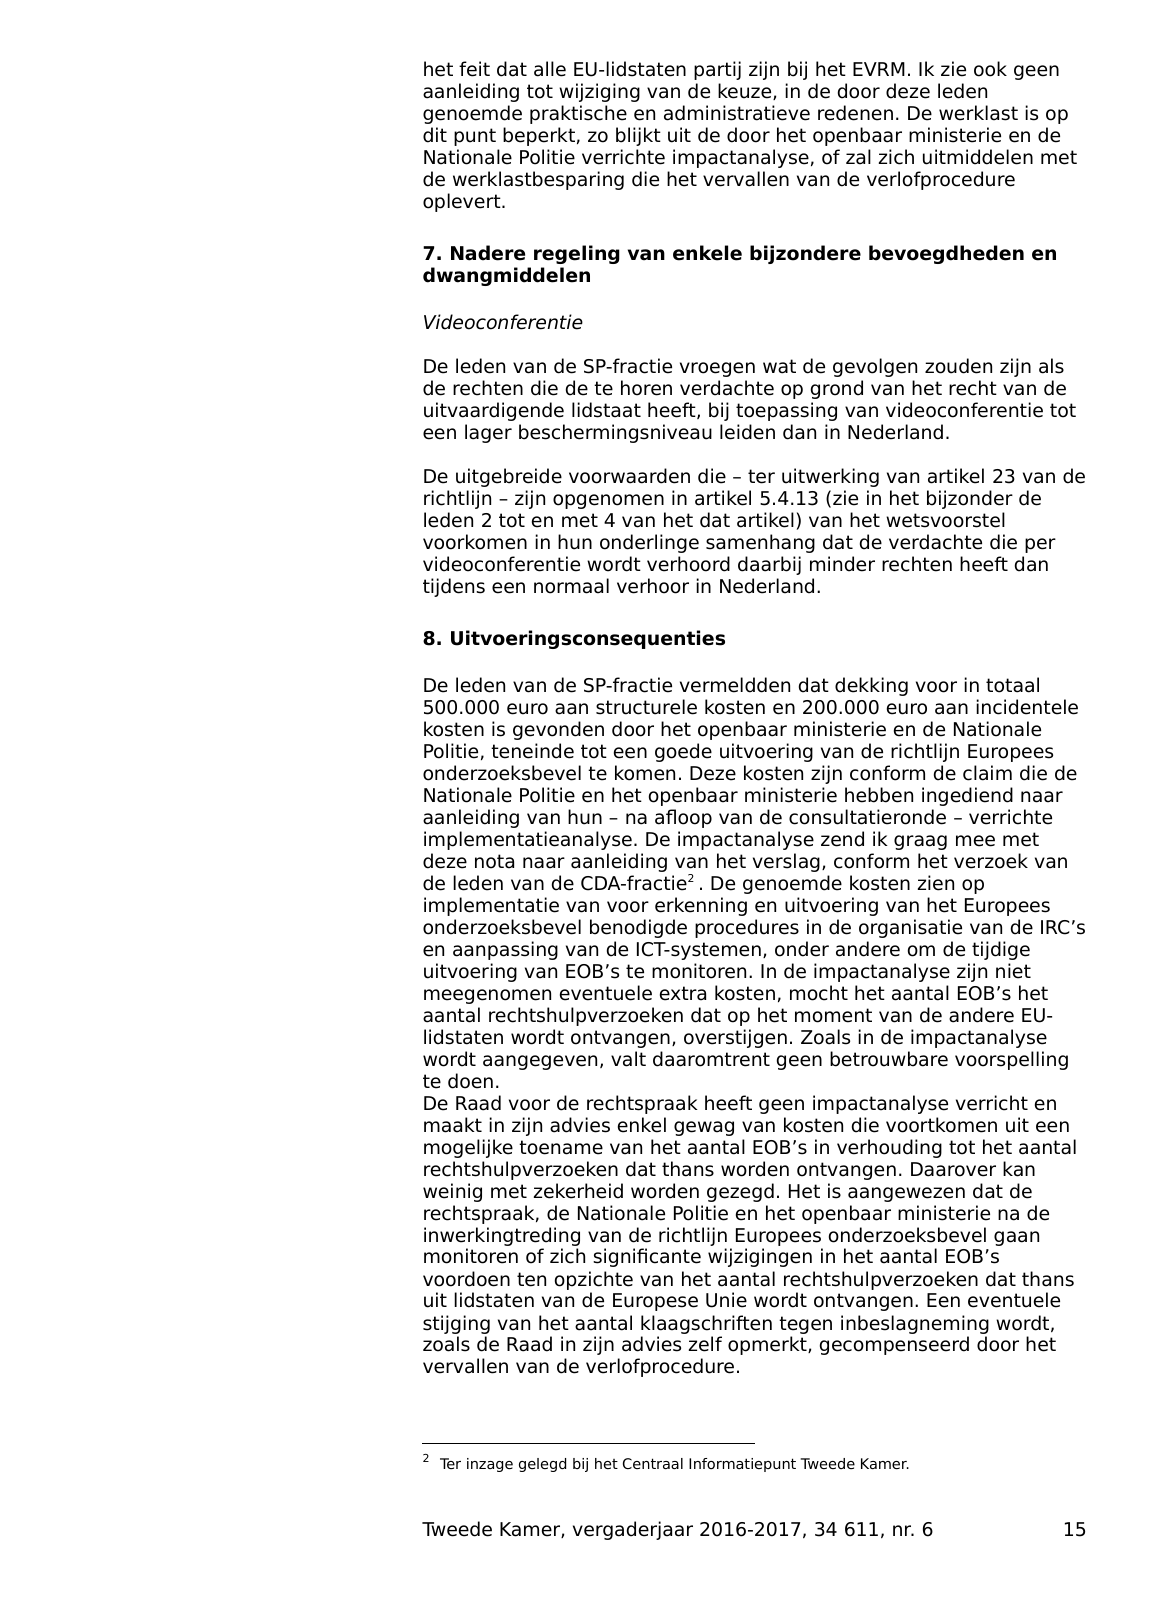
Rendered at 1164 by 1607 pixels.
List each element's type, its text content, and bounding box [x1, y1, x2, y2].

text De uitgebreide voorwaarden die – ter uitwerking van artikel 23 van de richtlijn – zijn opgenomen in artikel 5.4.13 (zie in het bijzonder de leden 2 tot en met 4 van het dat artikel) van het wetsvoorstel voorkomen in hun onderlinge samenhang dat de verdachte die per videoconferentie wordt verhoord daarbij minder rechten heeft dan tijdens een normaal verhoor in Nederland. [422, 466, 1087, 598]
text De leden van de SP-fractie vroegen wat de gevolgen zouden zijn als de rechten die de te horen verdachte op grond van het recht van de uitvaardigende lidstaat heeft, bij toepassing van videoconferentie tot een lager beschermingsniveau leiden dan in Nederland. [422, 356, 1087, 444]
text het feit dat alle EU-lidstaten partij zijn bij het EVRM. Ik zie ook geen aanleiding tot wijziging van de keuze, in de door deze leden genoemde praktische en administratieve redenen. De werklast is op dit punt beperkt, zo blijkt uit de door het openbaar ministerie en de Nationale Politie verrichte impactanalyse, of zal zich uitmiddelen met de werklastbesparing die het vervallen van de verlofprocedure oplevert. [422, 59, 1087, 213]
text De Raad voor de rechtspraak heeft geen impactanalyse verricht en maakt in zijn advies enkel gewag van kosten die voortkomen uit een mogelijke toename van het aantal EOB’s in verhouding tot het aantal rechtshulpverzoeken dat thans worden ontvangen. Daarover kan weinig met zekerheid worden gezegd. Het is aangewezen dat de rechtspraak, de Nationale Politie en het openbaar ministerie na de inwerkingtreding van de richtlijn Europees onderzoeksbevel gaan monitoren of zich significante wijzigingen in het aantal EOB’s voordoen ten opzichte van het aantal rechtshulpverzoeken dat thans uit lidstaten van de Europese Unie wordt ontvangen. Een eventuele stijging van het aantal klaagschriften tegen inbeslagneming wordt, zoals de Raad in zijn advies zelf opmerkt, gecompenseerd door het vervallen van de verlofprocedure. [422, 1093, 1087, 1378]
subtitle 8. Uitvoeringsconsequenties [422, 628, 1087, 650]
text Ter inzage gelegd bij het Centraal Informatiepunt Tweede Kamer. [422, 1452, 1087, 1474]
text De leden van de SP-fractie vermeldden dat dekking voor in totaal 500.000 euro aan structurele kosten en 200.000 euro aan incidentele kosten is gevonden door het openbaar ministerie en de Nationale Politie, teneinde tot een goede uitvoering van de richtlijn Europees onderzoeksbevel te komen. Deze kosten zijn conform de claim die de Nationale Politie en het openbaar ministerie hebben ingediend naar aanleiding van hun – na afloop van de consultatieronde – verrichte implementatieanalyse. De impactanalyse zend ik graag mee met deze nota naar aanleiding van het verslag, conform het verzoek van de leden van de CDA-fractie. De genoemde kosten zien op implementatie van voor erkenning en uitvoering van het Europees onderzoeksbevel benodigde procedures in de organisatie van de IRC’s en aanpassing van de ICT-systemen, onder andere om de tijdige uitvoering van EOB’s te monitoren. In de impactanalyse zijn niet meegenomen eventuele extra kosten, mocht het aantal EOB’s het aantal rechtshulpverzoeken dat op het moment van de andere EU-lidstaten wordt ontvangen, overstijgen. Zoals in de impactanalyse wordt aangegeven, valt daaromtrent geen betrouwbare voorspelling te doen. [422, 675, 1087, 1093]
subtitle 7. Nadere regeling van enkele bijzondere bevoegdheden en dwangmiddelen [422, 243, 1087, 287]
subtitle Videoconferentie [422, 312, 1087, 334]
